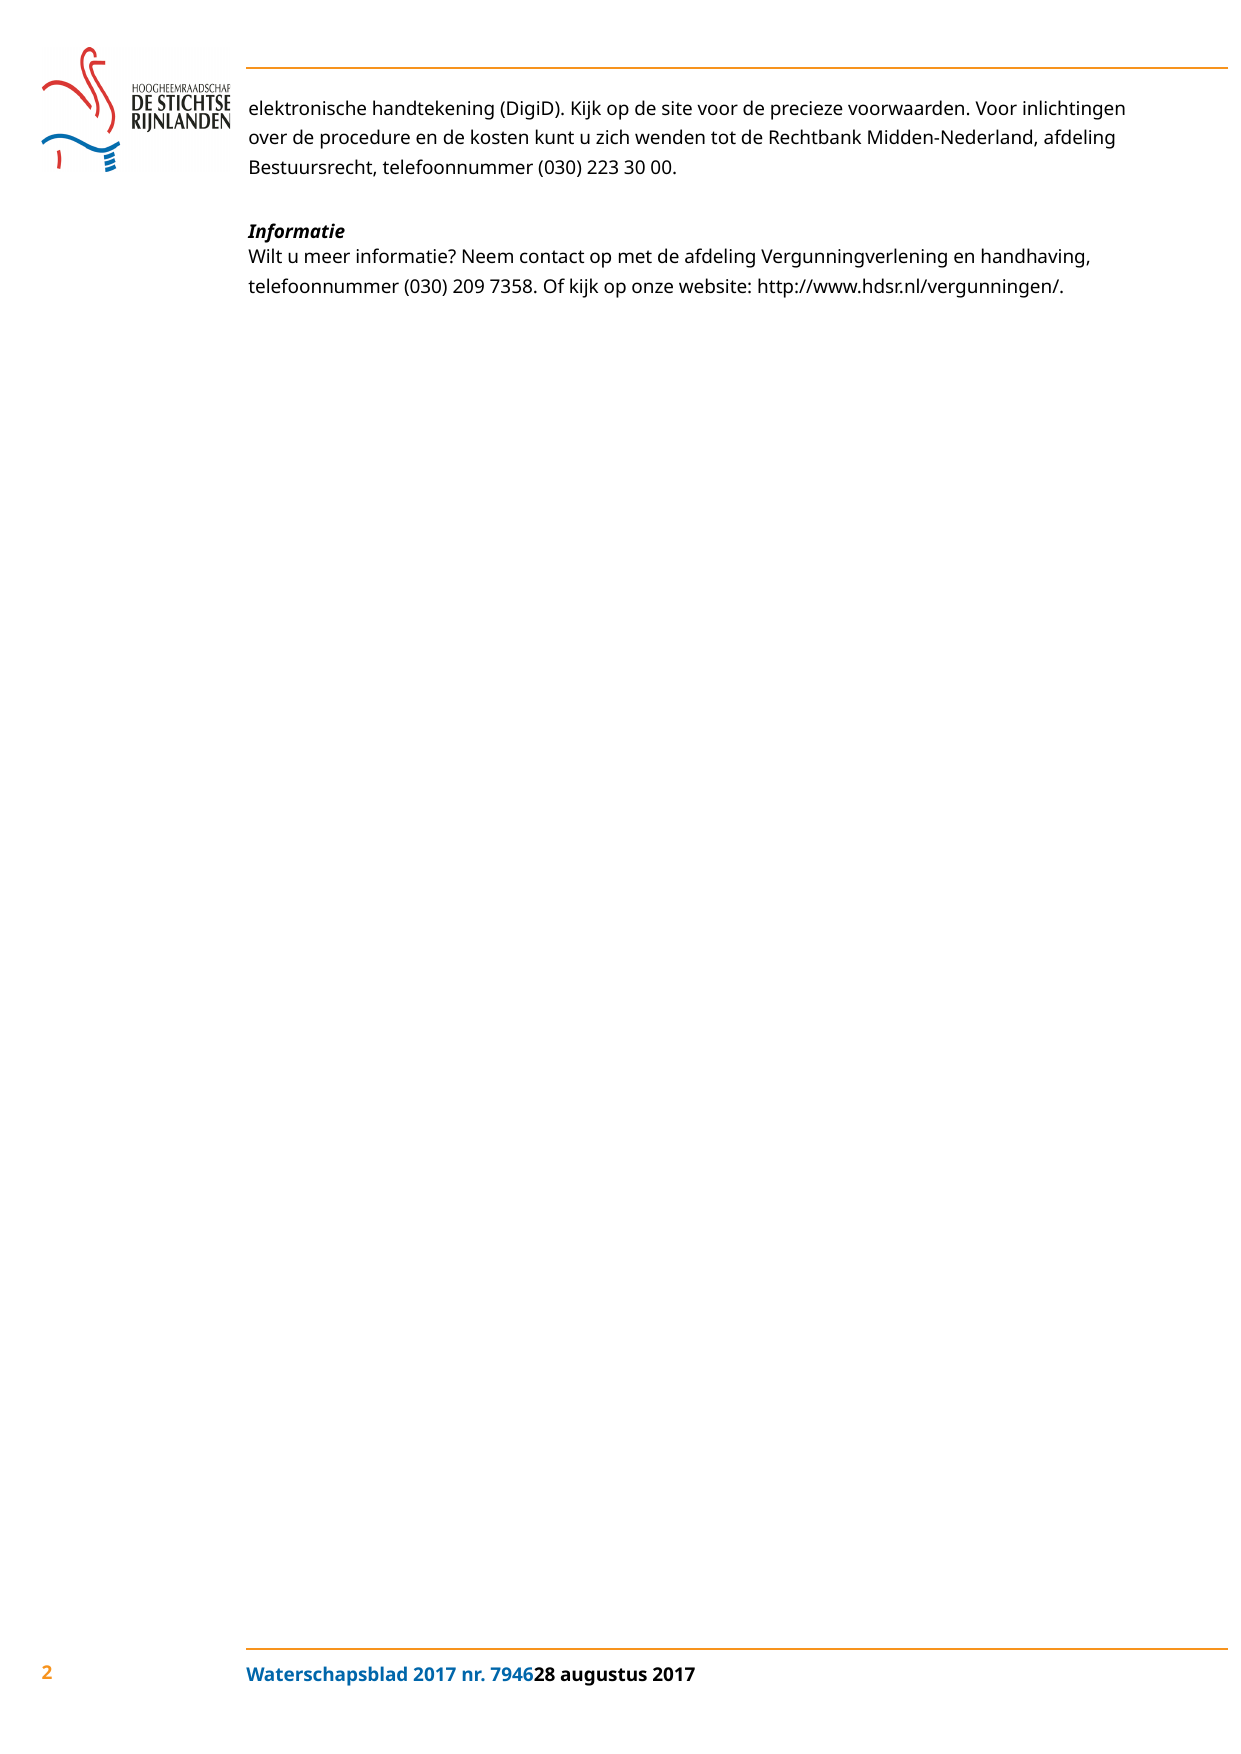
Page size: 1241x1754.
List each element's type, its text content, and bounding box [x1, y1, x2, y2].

picture [41, 47, 231, 172]
text Wilt u meer informatie? Neem contact op met de afdeling Vergunningverlening en handhaving, telefoonnummer (030) 209 7358. Of kijk op onze website: http://www.hdsr.nl/vergunningen/. [248, 244, 1152, 299]
text elektronische handtekening (DigiD). Kijk op de site voor de precieze voorwaarden. Voor inlichtingen over de procedure en de kosten kunt u zich wenden tot de Rechtbank Midden-Nederland, afdeling Bestuursrecht, telefoonnummer (030) 223 30 00. [248, 95, 1152, 180]
text Informatie [248, 218, 1152, 244]
